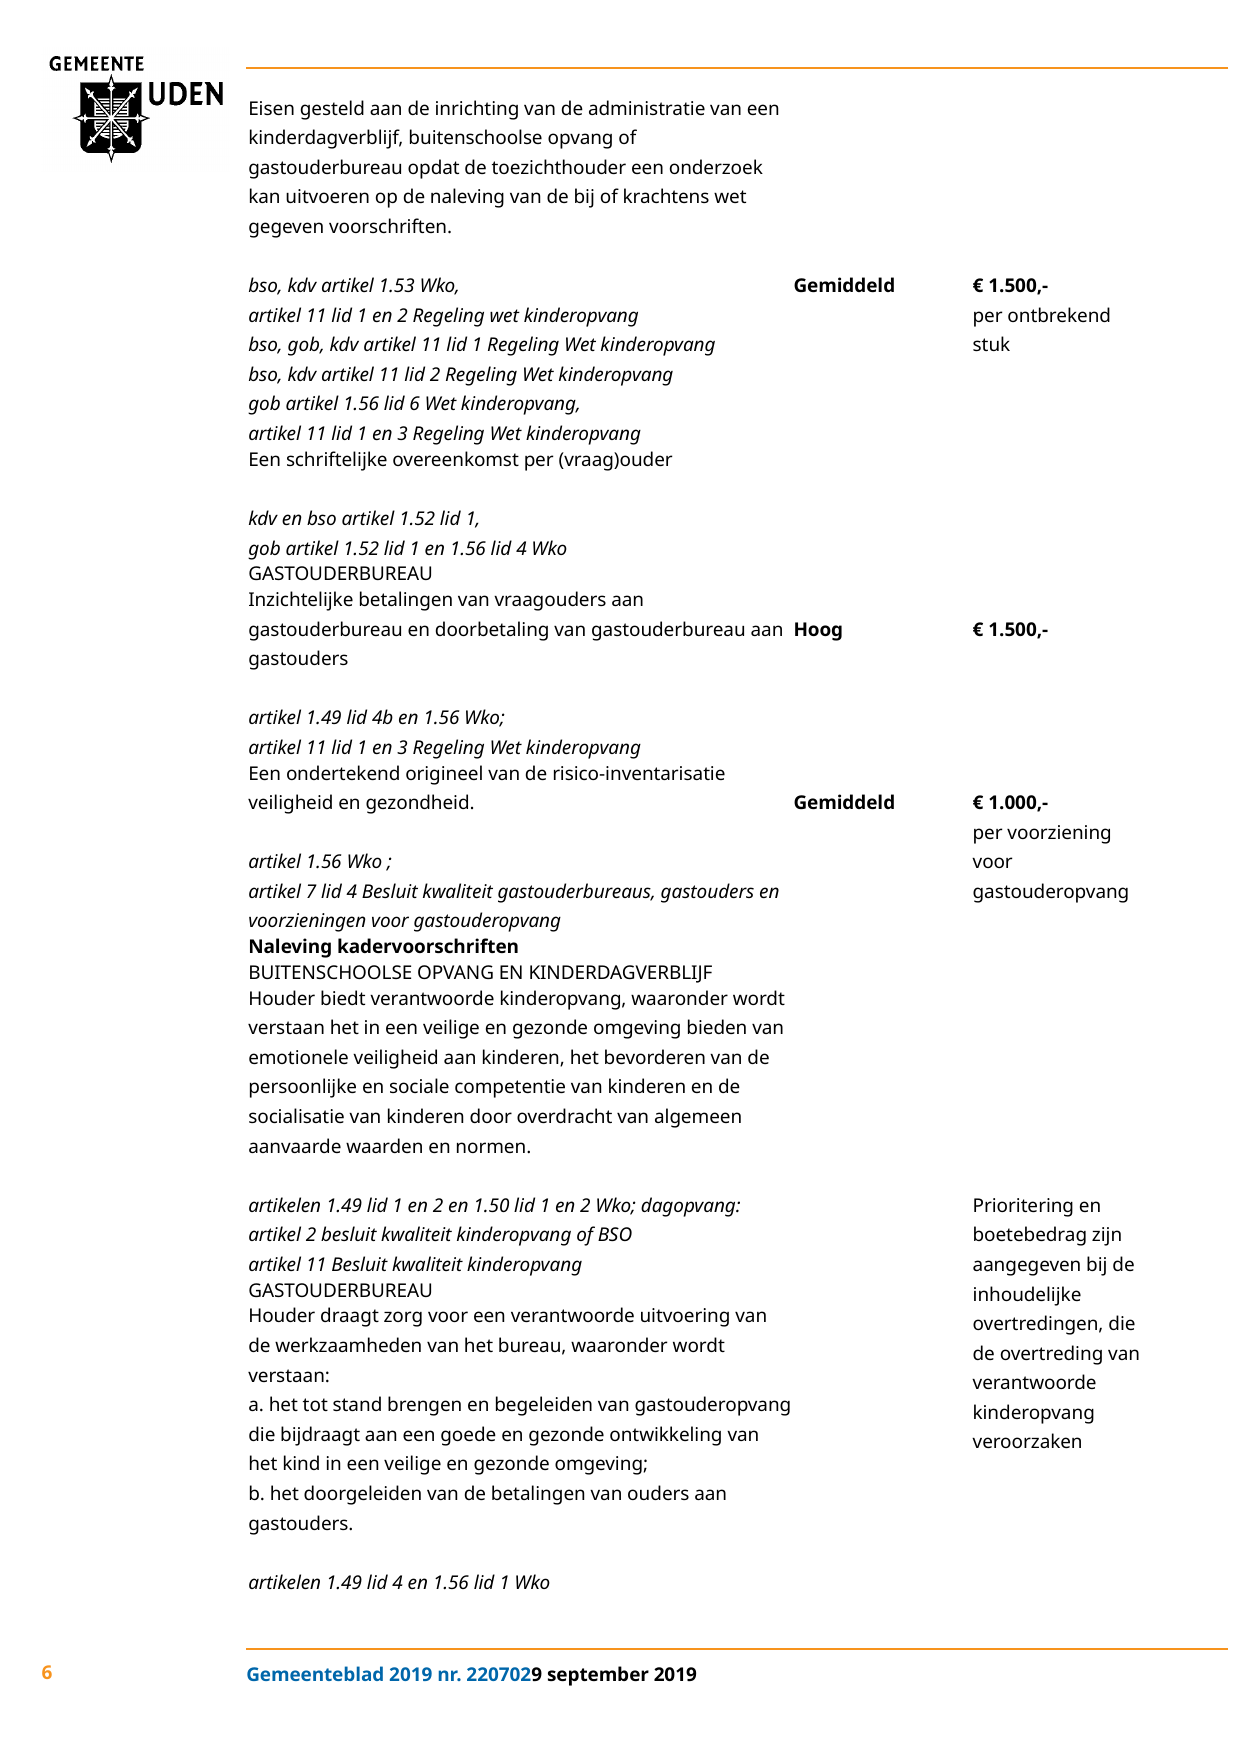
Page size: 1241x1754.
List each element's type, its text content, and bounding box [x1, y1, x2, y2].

table_cell Houder biedt verantwoorde kinderopvang, waaronder wordt verstaan het in een veilige en gezonde omgeving bieden van emotionele veiligheid aan kinderen, het bevorderen van de persoonlijke en sociale competentie van kinderen en de socialisatie van kinderen door overdracht van algemeen aanvaarde waarden en normen. artikelen 1.49 lid 1 en 2 en 1.50 lid 1 en 2 Wko; dagopvang: artikel 2 besluit kwaliteit kinderopvang of BSO artikel 11 Besluit kwaliteit kinderopvang [248, 985, 793, 1277]
table_cell Gemiddeld [793, 760, 972, 933]
table_cell GASTOUDERBUREAU [248, 1277, 793, 1303]
table_cell € 1.500,- [973, 586, 1152, 760]
table_cell Inzichtelijke betalingen van vraagouders aan gastouderbureau en doorbetaling van gastouderbureau aan gastouders artikel 1.49 lid 4b en 1.56 Wko; artikel 11 lid 1 en 3 Regeling Wet kinderopvang [248, 586, 793, 760]
table_cell BUITENSCHOOLSE OPVANG EN KINDERDAGVERBLIJF [248, 959, 1152, 985]
table_cell Een schriftelijke overeenkomst per (vraag)ouder kdv en bso artikel 1.52 lid 1, gob artikel 1.52 lid 1 en 1.56 lid 4 Wko [248, 446, 793, 560]
table_cell Gemiddeld [793, 95, 972, 560]
table_cell Prioritering en boetebedrag zijn aangegeven bij de inhoudelijke overtredingen, die de overtreding van verantwoorde kinderopvang veroorzaken [973, 985, 1152, 1594]
table_cell GASTOUDERBUREAU [248, 560, 1152, 586]
table_cell Hoog [793, 586, 972, 760]
table_cell Een ondertekend origineel van de risico-inventarisatie veiligheid en gezondheid. artikel 1.56 Wko ; artikel 7 lid 4 Besluit kwaliteit gastouderbureaus, gastouders en voorzieningen voor gastouderopvang [248, 760, 793, 933]
table_cell [793, 985, 972, 1594]
table_cell € 1.500,- per ontbrekend stuk [973, 95, 1152, 560]
table_cell Naleving kadervoorschriften [248, 934, 1152, 959]
picture [41, 47, 231, 172]
table_cell € 1.000,- per voorziening voor gastouderopvang [973, 760, 1152, 933]
table_cell Houder draagt zorg voor een verantwoorde uitvoering van de werkzaamheden van het bureau, waaronder wordt verstaan: a. het tot stand brengen en begeleiden van gastouderopvang die bijdraagt aan een goede en gezonde ontwikkeling van het kind in een veilige en gezonde omgeving; b. het doorgeleiden van de betalingen van ouders aan gastouders. artikelen 1.49 lid 4 en 1.56 lid 1 Wko [248, 1303, 793, 1594]
table_cell Eisen gesteld aan de inrichting van de administratie van een kinderdagverblijf, buitenschoolse opvang of gastouderbureau opdat de toezichthouder een onderzoek kan uitvoeren op de naleving van de bij of krachtens wet gegeven voorschriften. bso, kdv artikel 1.53 Wko, artikel 11 lid 1 en 2 Regeling wet kinderopvang bso, gob, kdv artikel 11 lid 1 Regeling Wet kinderopvang bso, kdv artikel 11 lid 2 Regeling Wet kinderopvang gob artikel 1.56 lid 6 Wet kinderopvang, artikel 11 lid 1 en 3 Regeling Wet kinderopvang [248, 95, 793, 446]
